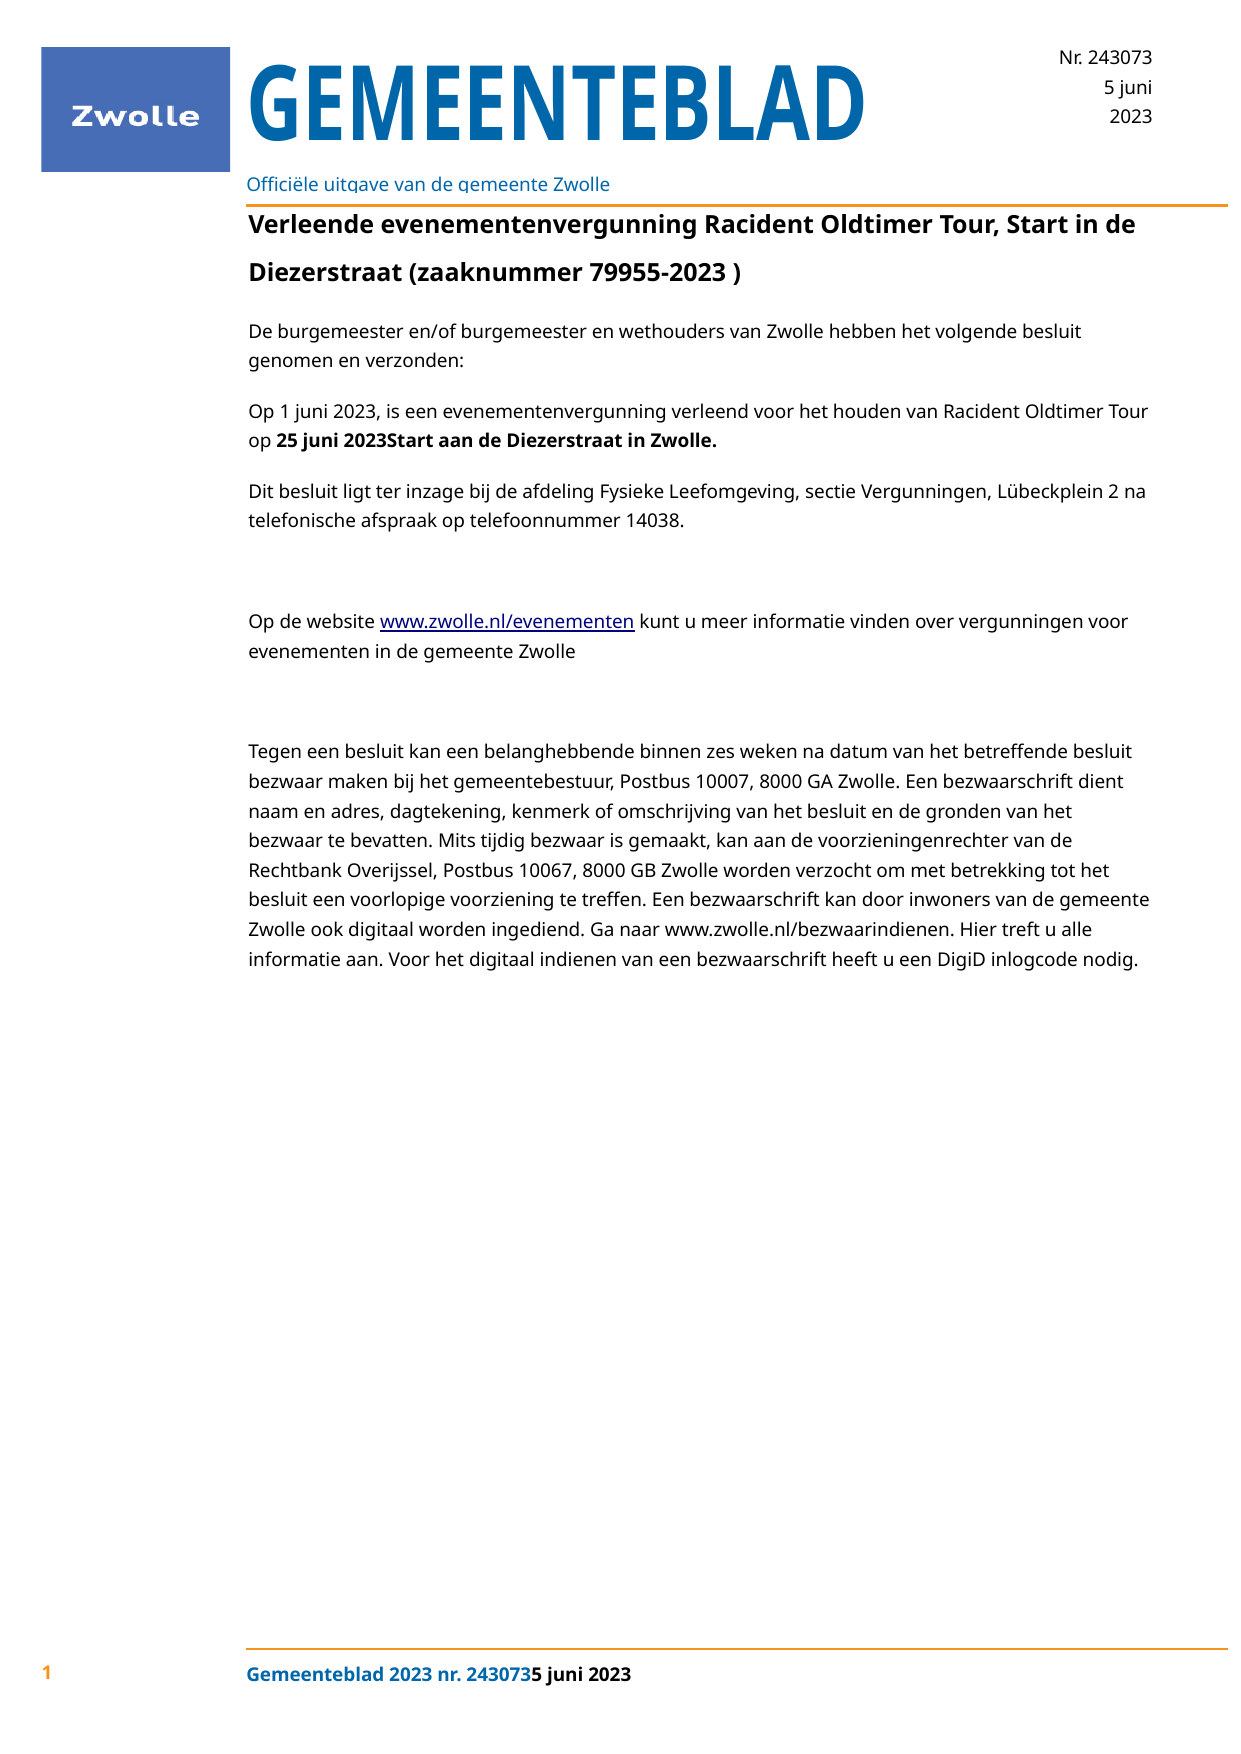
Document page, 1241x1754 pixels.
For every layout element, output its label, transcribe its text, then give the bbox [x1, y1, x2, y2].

text Dit besluit ligt ter inzage bij de afdeling Fysieke Leefomgeving, sectie Vergunningen, Lübeckplein 2 na telefonische afspraak op telefoonnummer 14038. [248, 478, 1152, 533]
picture [41, 47, 231, 172]
text Op 1 juni 2023, is een evenementenvergunning verleend voor het houden van Racident Oldtimer Tour op 25 juni 2023Start aan de Diezerstraat in Zwolle. [248, 398, 1152, 453]
text Op de website www.zwolle.nl/evenementen kunt u meer informatie vinden over vergunningen voor evenementen in de gemeente Zwolle [248, 608, 1152, 664]
text Verleende evenementenvergunning Racident Oldtimer Tour, Start in de Diezerstraat (zaaknummer 79955-2023 ) [248, 207, 1152, 288]
text De burgemeester en/of burgemeester en wethouders van Zwolle hebben het volgende besluit genomen en verzonden: [248, 318, 1152, 373]
text Tegen een besluit kan een belanghebbende binnen zes weken na datum van het betreffende besluit bezwaar maken bij het gemeentebestuur, Postbus 10007, 8000 GA Zwolle. Een bezwaarschrift dient naam en adres, dagtekening, kenmerk of omschrijving van het besluit en de gronden van het bezwaar te bevatten. Mits tijdig bezwaar is gemaakt, kan aan de voorzieningenrechter van de Rechtbank Overijssel, Postbus 10067, 8000 GB Zwolle worden verzocht om met betrekking tot het besluit een voorlopige voorziening te treffen. Een bezwaarschrift kan door inwoners van de gemeente Zwolle ook digitaal worden ingediend. Ga naar www.zwolle.nl/bezwaarindienen. Hier treft u alle informatie aan. Voor het digitaal indienen van een bezwaarschrift heeft u een DigiD inlogcode nodig. [248, 739, 1152, 972]
